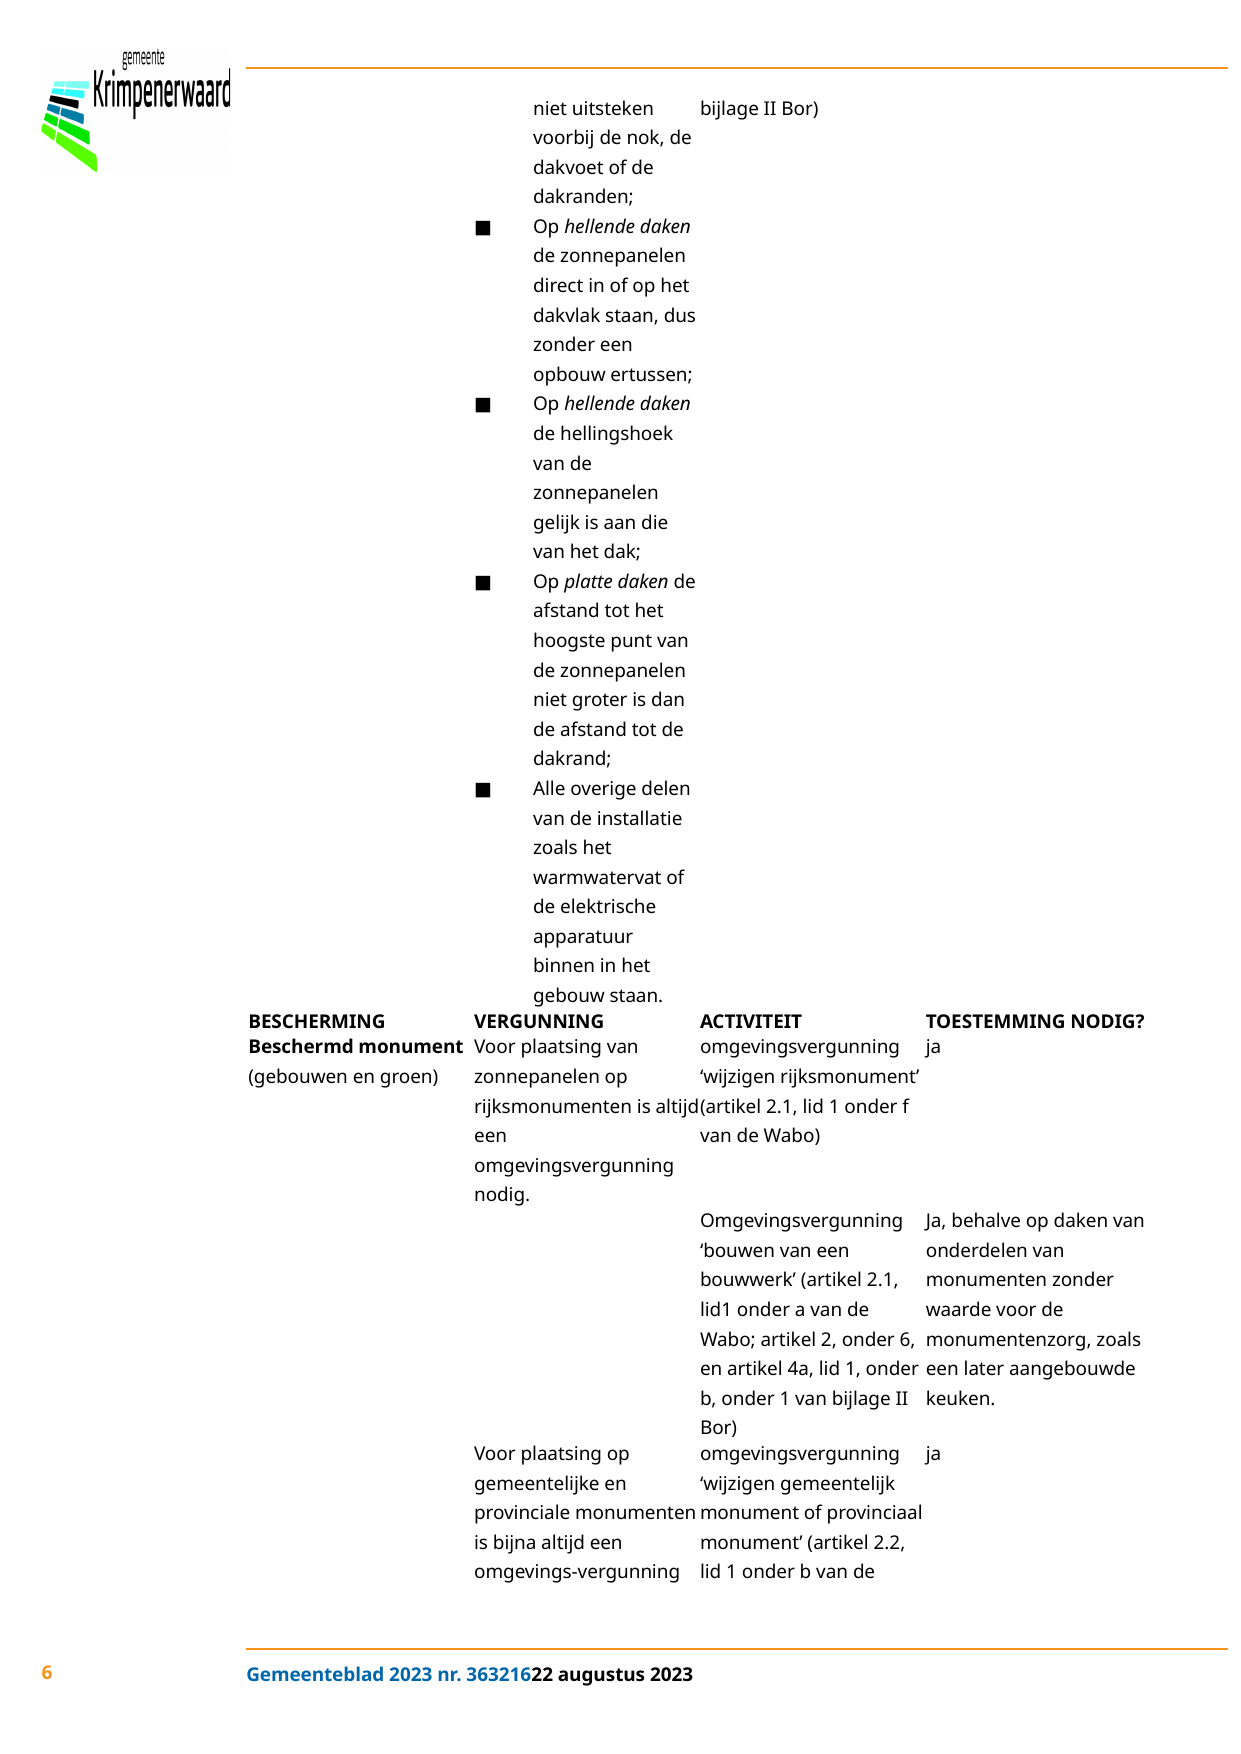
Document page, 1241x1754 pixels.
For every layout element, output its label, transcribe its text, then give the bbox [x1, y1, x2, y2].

picture [41, 47, 231, 172]
table_cell [248, 1440, 474, 1584]
table_cell ACTIVITEIT [700, 1008, 926, 1034]
table_cell BESCHERMING [248, 1008, 474, 1034]
table_cell [474, 1208, 700, 1440]
table_cell [248, 95, 474, 1008]
table_cell omgevingsvergunning ‘wijzigen gemeentelijk monument of provinciaal monument’ (artikel 2.2, lid 1 onder b van de [700, 1440, 926, 1584]
table_cell Omgevingsvergunning ‘bouwen van een bouwwerk’ (artikel 2.1, lid1 onder a van de Wabo; artikel 2, onder 6, en artikel 4a, lid 1, onder b, onder 1 van bijlage II Bor) [700, 1208, 926, 1440]
table_cell niet uitsteken voorbij de nok, de dakvoet of de dakranden; Op hellende daken de zonnepanelen direct in of op het dakvlak staan, dus zonder een opbouw ertussen; Op hellende daken de hellingshoek van de zonnepanelen gelijk is aan die van het dak; Op platte daken de afstand tot het hoogste punt van de zonnepanelen niet groter is dan de afstand tot de dakrand; Alle overige delen van de installatie zoals het warmwatervat of de elektrische apparatuur binnen in het gebouw staan. [474, 95, 700, 1008]
table_cell ja [926, 1440, 1152, 1584]
table_cell VERGUNNING [474, 1008, 700, 1034]
table_cell bijlage II Bor) [700, 95, 926, 1008]
table_cell Beschermd monument (gebouwen en groen) [248, 1034, 474, 1207]
table_cell [926, 95, 1152, 1008]
table_cell omgevingsvergunning ‘wijzigen rijksmonument’ (artikel 2.1, lid 1 onder f van de Wabo) [700, 1034, 926, 1207]
table_cell [248, 1208, 474, 1440]
table_cell TOESTEMMING NODIG? [926, 1008, 1152, 1034]
table_cell Voor plaatsing van zonnepanelen op rijksmonumenten is altijd een omgevingsvergunning nodig. [474, 1034, 700, 1207]
table_cell ja [926, 1034, 1152, 1207]
table_cell Ja, behalve op daken van onderdelen van monumenten zonder waarde voor de monumentenzorg, zoals een later aangebouwde keuken. [926, 1208, 1152, 1440]
table_cell Voor plaatsing op gemeentelijke en provinciale monumenten is bijna altijd een omgevings-vergunning [474, 1440, 700, 1584]
